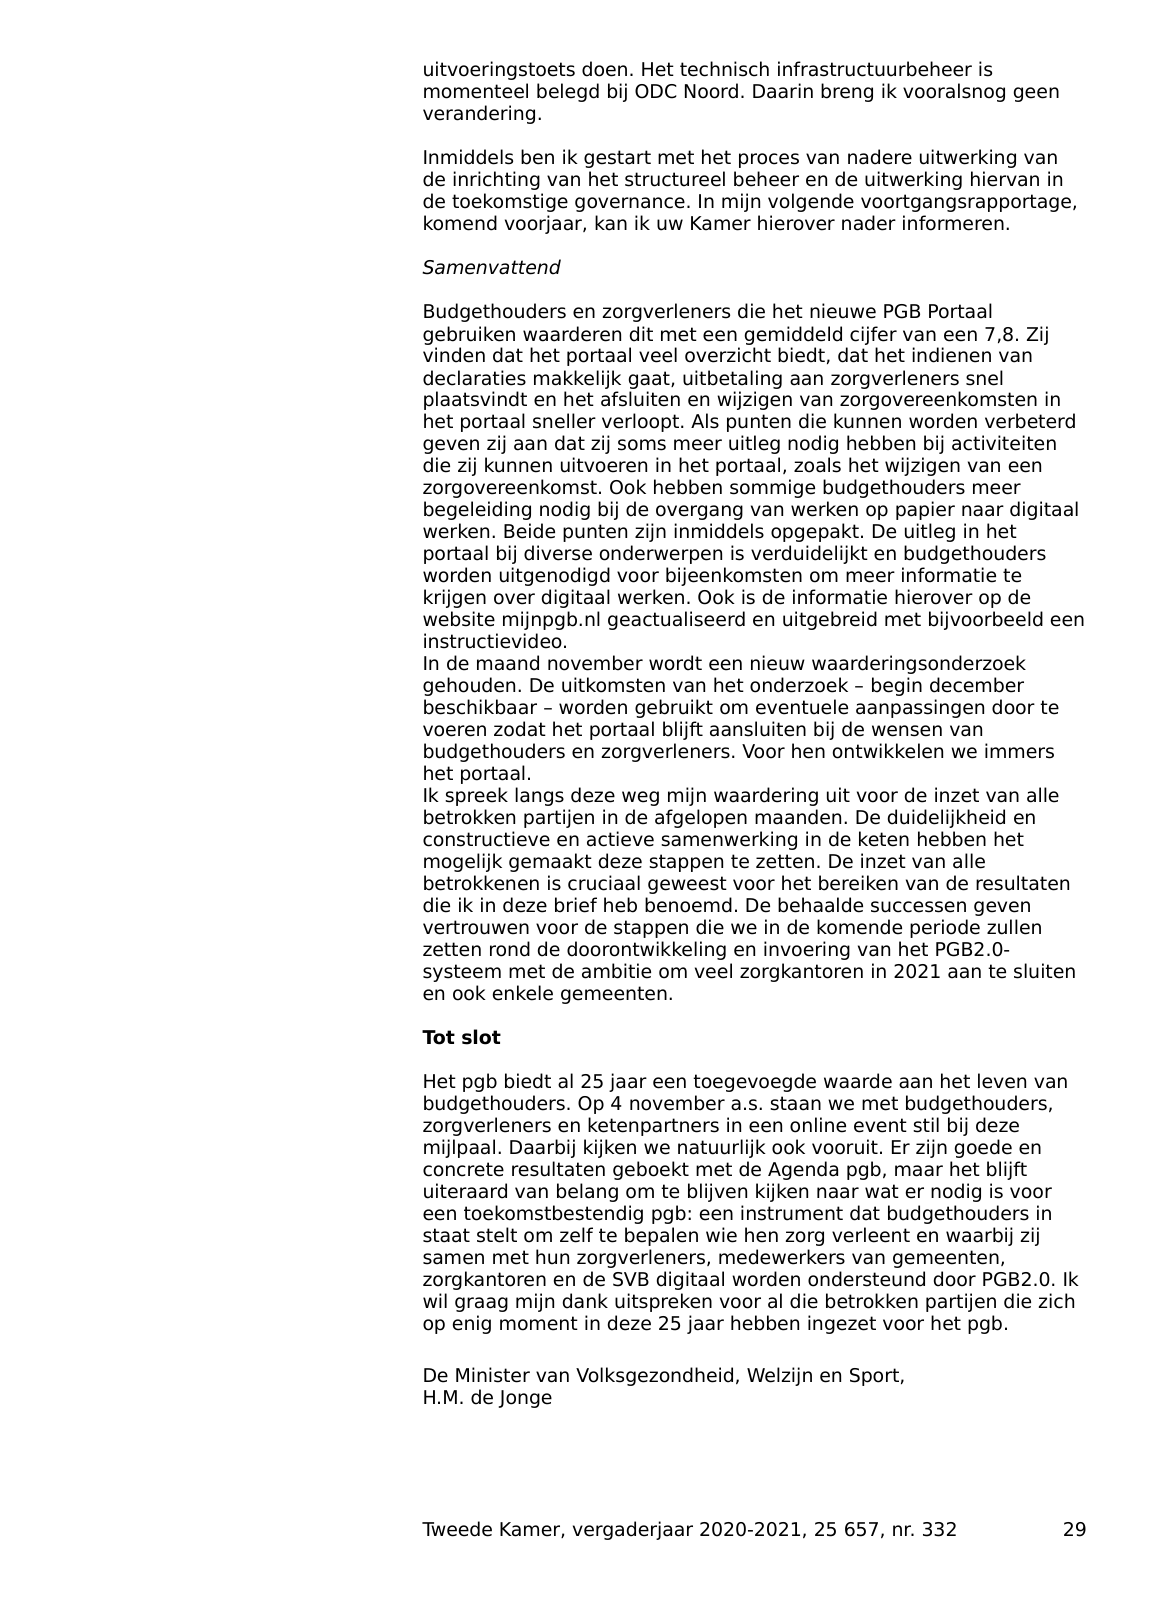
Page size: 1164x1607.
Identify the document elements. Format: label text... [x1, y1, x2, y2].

text In de maand november wordt een nieuw waarderingsonderzoek gehouden. De uitkomsten van het onderzoek – begin december beschikbaar – worden gebruikt om eventuele aanpassingen door te voeren zodat het portaal blijft aansluiten bij de wensen van budgethouders en zorgverleners. Voor hen ontwikkelen we immers het portaal. [422, 653, 1087, 785]
text Ik spreek langs deze weg mijn waardering uit voor de inzet van alle betrokken partijen in de afgelopen maanden. De duidelijkheid en constructieve en actieve samenwerking in de keten hebben het mogelijk gemaakt deze stappen te zetten. De inzet van alle betrokkenen is cruciaal geweest voor het bereiken van de resultaten die ik in deze brief heb benoemd. De behaalde successen geven vertrouwen voor de stappen die we in de komende periode zullen zetten rond de doorontwikkeling en invoering van het PGB2.0-systeem met de ambitie om veel zorgkantoren in 2021 aan te sluiten en ook enkele gemeenten. [422, 785, 1087, 1005]
text Inmiddels ben ik gestart met het proces van nadere uitwerking van de inrichting van het structureel beheer en de uitwerking hiervan in de toekomstige governance. In mijn volgende voortgangsrapportage, komend voorjaar, kan ik uw Kamer hierover nader informeren. [422, 147, 1087, 235]
text Budgethouders en zorgverleners die het nieuwe PGB Portaal gebruiken waarderen dit met een gemiddeld cijfer van een 7,8. Zij vinden dat het portaal veel overzicht biedt, dat het indienen van declaraties makkelijk gaat, uitbetaling aan zorgverleners snel plaatsvindt en het afsluiten en wijzigen van zorgovereenkomsten in het portaal sneller verloopt. Als punten die kunnen worden verbeterd geven zij aan dat zij soms meer uitleg nodig hebben bij activiteiten die zij kunnen uitvoeren in het portaal, zoals het wijzigen van een zorgovereenkomst. Ook hebben sommige budgethouders meer begeleiding nodig bij de overgang van werken op papier naar digitaal werken. Beide punten zijn inmiddels opgepakt. De uitleg in het portaal bij diverse onderwerpen is verduidelijkt en budgethouders worden uitgenodigd voor bijeenkomsten om meer informatie te krijgen over digitaal werken. Ook is de informatie hierover op de website mijnpgb.nl geactualiseerd en uitgebreid met bijvoorbeeld een instructievideo. [422, 301, 1087, 653]
text uitvoeringstoets doen. Het technisch infrastructuurbeheer is momenteel belegd bij ODC Noord. Daarin breng ik vooralsnog geen verandering. [422, 59, 1087, 125]
subtitle Tot slot [422, 1027, 1087, 1049]
subtitle Samenvattend [422, 257, 1087, 279]
text Het pgb biedt al 25 jaar een toegevoegde waarde aan het leven van budgethouders. Op 4 november a.s. staan we met budgethouders, zorgverleners en ketenpartners in een online event stil bij deze mijlpaal. Daarbij kijken we natuurlijk ook vooruit. Er zijn goede en concrete resultaten geboekt met de Agenda pgb, maar het blijft uiteraard van belang om te blijven kijken naar wat er nodig is voor een toekomstbestendig pgb: een instrument dat budgethouders in staat stelt om zelf te bepalen wie hen zorg verleent en waarbij zij samen met hun zorgverleners, medewerkers van gemeenten, zorgkantoren en de SVB digitaal worden ondersteund door PGB2.0. Ik wil graag mijn dank uitspreken voor al die betrokken partijen die zich op enig moment in deze 25 jaar hebben ingezet voor het pgb. [422, 1071, 1087, 1335]
text De Minister van Volksgezondheid, Welzijn en Sport, H.M. de Jonge [422, 1365, 1087, 1409]
